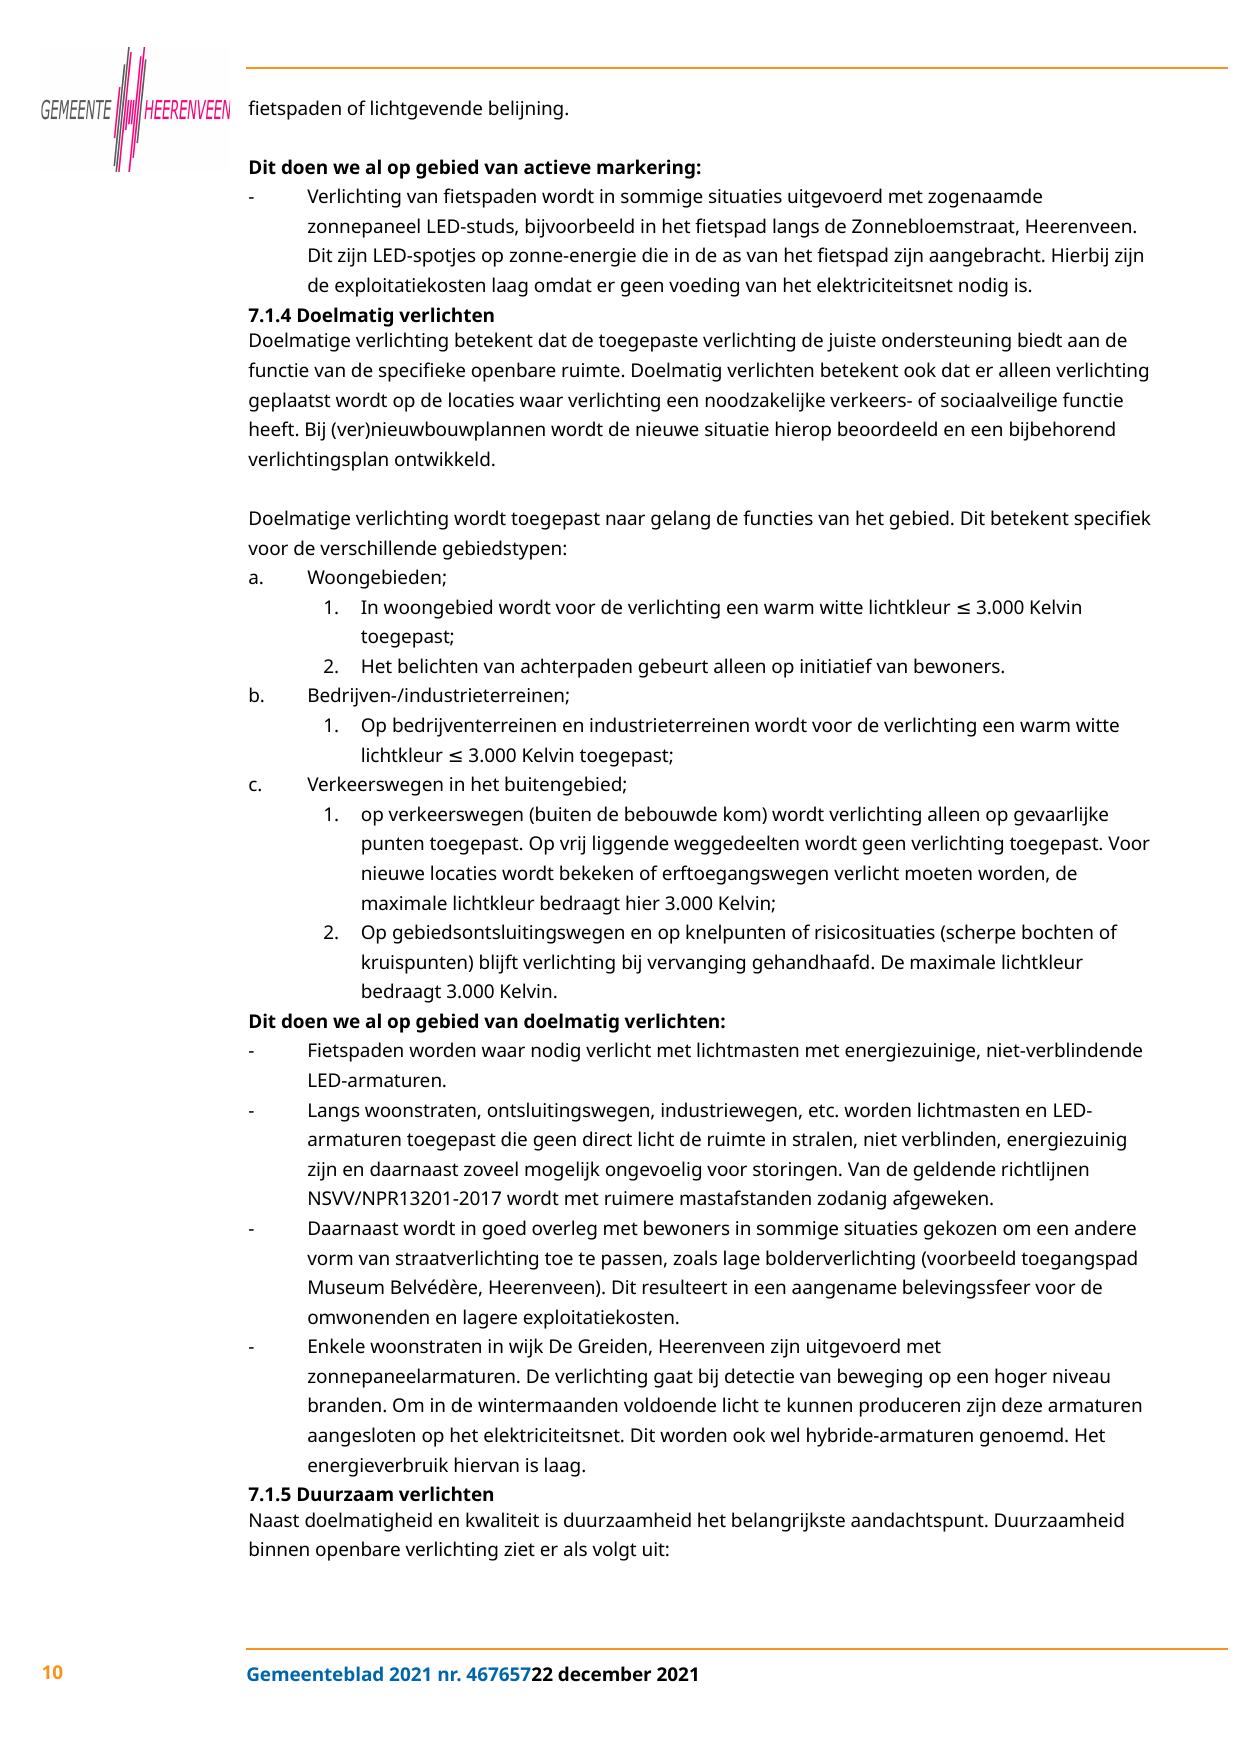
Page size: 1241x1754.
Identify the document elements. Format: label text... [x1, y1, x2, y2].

picture [41, 47, 231, 172]
list Verlichting van fietspaden wordt in sommige situaties uitgevoerd met zogenaamde zonnepaneel LED-studs, bijvoorbeeld in het fietspad langs de Zonnebloemstraat, Heerenveen. Dit zijn LED-spotjes op zonne-energie die in de as van het fietspad zijn aangebracht. Hierbij zijn de exploitatiekosten laag omdat er geen voeding van het elektriciteitsnet nodig is. [248, 183, 1152, 298]
text fietspaden of lichtgevende belijning. [248, 95, 1152, 121]
text Dit doen we al op gebied van actieve markering: [248, 154, 1152, 180]
list In woongebied wordt voor de verlichting een warm witte lichtkleur ≤ 3.000 Kelvin toegepast; [323, 594, 1152, 649]
text Dit doen we al op gebied van doelmatig verlichten: [248, 1008, 1152, 1034]
list Langs woonstraten, ontsluitingswegen, industriewegen, etc. worden lichtmasten en LED-armaturen toegepast die geen direct licht de ruimte in stralen, niet verblinden, energiezuinig zijn en daarnaast zoveel mogelijk ongevoelig voor storingen. Van de geldende richtlijnen NSVV/NPR13201-2017 wordt met ruimere mastafstanden zodanig afgeweken. [248, 1097, 1152, 1211]
text 7.1.4 Doelmatig verlichten [248, 302, 1152, 328]
list op verkeerswegen (buiten de bebouwde kom) wordt verlichting alleen op gevaarlijke punten toegepast. Op vrij liggende weggedeelten wordt geen verlichting toegepast. Voor nieuwe locaties wordt bekeken of erftoegangswegen verlicht moeten worden, de maximale lichtkleur bedraagt hier 3.000 Kelvin; [323, 801, 1152, 915]
list Daarnaast wordt in goed overleg met bewoners in sommige situaties gekozen om een andere vorm van straatverlichting toe te passen, zoals lage bolderverlichting (voorbeeld toegangspad Museum Belvédère, Heerenveen). Dit resulteert in een aangename belevingssfeer voor de omwonenden en lagere exploitatiekosten. [248, 1215, 1152, 1329]
list Bedrijven-/industrieterreinen; [248, 683, 1152, 708]
list Op bedrijventerreinen en industrieterreinen wordt voor de verlichting een warm witte lichtkleur ≤ 3.000 Kelvin toegepast; [323, 712, 1152, 767]
list Fietspaden worden waar nodig verlicht met lichtmasten met energiezuinige, niet-verblindende LED-armaturen. [248, 1038, 1152, 1093]
list Enkele woonstraten in wijk De Greiden, Heerenveen zijn uitgevoerd met zonnepaneelarmaturen. De verlichting gaat bij detectie van beweging op een hoger niveau branden. Om in de wintermaanden voldoende licht te kunnen produceren zijn deze armaturen aangesloten op het elektriciteitsnet. Dit worden ook wel hybride-armaturen genoemd. Het energieverbruik hiervan is laag. [248, 1333, 1152, 1477]
list Woongebieden; [248, 564, 1152, 590]
list Verkeerswegen in het buitengebied; [248, 771, 1152, 797]
text Naast doelmatigheid en kwaliteit is duurzaamheid het belangrijkste aandachtspunt. Duurzaamheid binnen openbare verlichting ziet er als volgt uit: [248, 1507, 1152, 1562]
list Op gebiedsontsluitingswegen en op knelpunten of risicosituaties (scherpe bochten of kruispunten) blijft verlichting bij vervanging gehandhaafd. De maximale lichtkleur bedraagt 3.000 Kelvin. [323, 919, 1152, 1004]
list Het belichten van achterpaden gebeurt alleen op initiatief van bewoners. [323, 653, 1152, 679]
text 7.1.5 Duurzaam verlichten [248, 1481, 1152, 1507]
text Doelmatige verlichting wordt toegepast naar gelang de functies van het gebied. Dit betekent specifiek voor de verschillende gebiedstypen: [248, 505, 1152, 560]
text Doelmatige verlichting betekent dat de toegepaste verlichting de juiste ondersteuning biedt aan de functie van de specifieke openbare ruimte. Doelmatig verlichten betekent ook dat er alleen verlichting geplaatst wordt op de locaties waar verlichting een noodzakelijke verkeers- of sociaalveilige functie heeft. Bij (ver)nieuwbouwplannen wordt de nieuwe situatie hierop beoordeeld en een bijbehorend verlichtingsplan ontwikkeld. [248, 328, 1152, 472]
